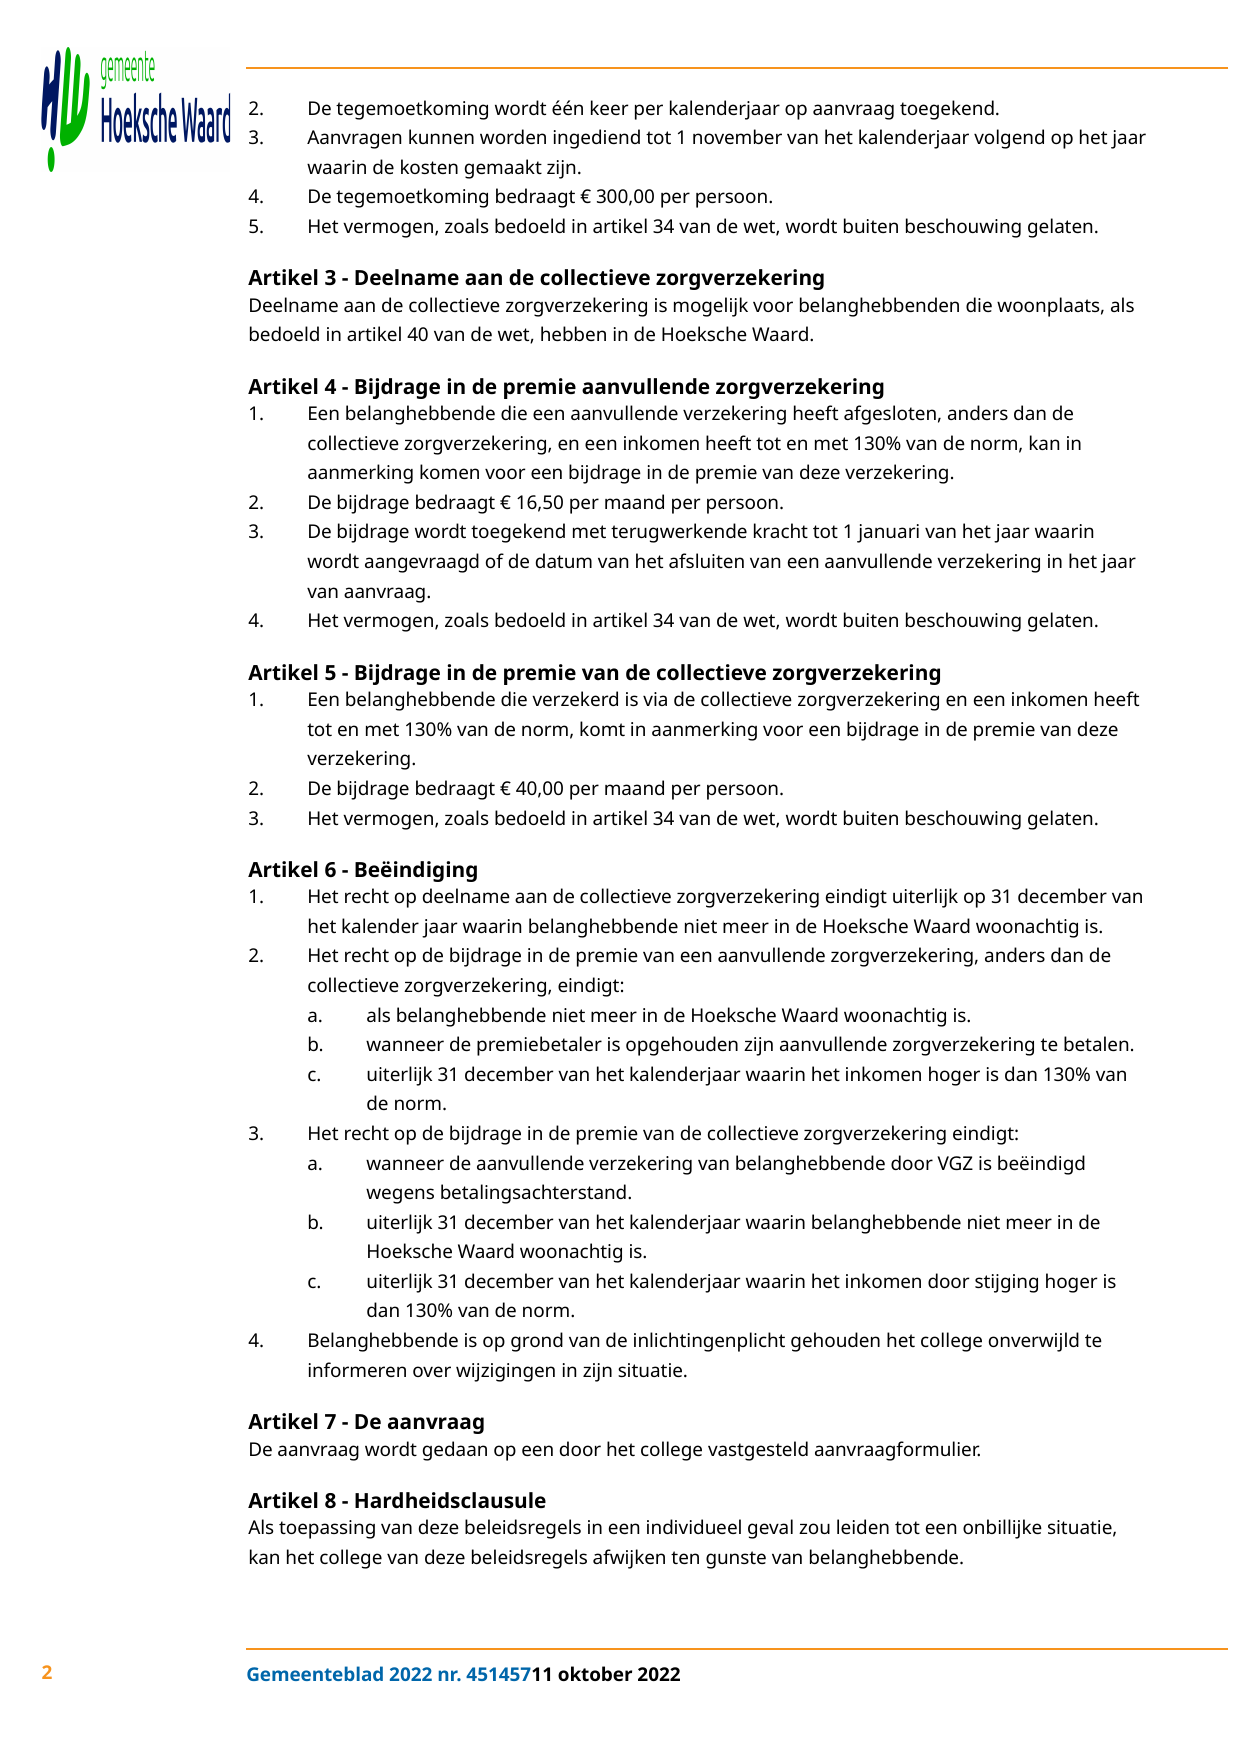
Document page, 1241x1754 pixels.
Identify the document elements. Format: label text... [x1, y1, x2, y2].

list Het recht op de bijdrage in de premie van een aanvullende zorgverzekering, anders dan de collectieve zorgverzekering, eindigt: [248, 943, 1152, 998]
text Artikel 5 - Bijdrage in de premie van de collectieve zorgverzekering [248, 658, 1152, 686]
list Een belanghebbende die verzekerd is via de collectieve zorgverzekering en een inkomen heeft tot en met 130% van de norm, komt in aanmerking voor een bijdrage in de premie van deze verzekering. [248, 686, 1152, 771]
text Artikel 8 - Hardheidsclausule [248, 1486, 1152, 1514]
list Het vermogen, zoals bedoeld in artikel 34 van de wet, wordt buiten beschouwing gelaten. [248, 805, 1152, 830]
list uiterlijk 31 december van het kalenderjaar waarin belanghebbende niet meer in de Hoeksche Waard woonachtig is. [307, 1209, 1152, 1264]
text Artikel 4 - Bijdrage in de premie aanvullende zorgverzekering [248, 372, 1152, 400]
text Artikel 6 - Beëindiging [248, 855, 1152, 883]
list De tegemoetkoming bedraagt € 300,00 per persoon. [248, 183, 1152, 209]
picture [41, 47, 231, 172]
list De bijdrage bedraagt € 16,50 per maand per persoon. [248, 489, 1152, 515]
text Deelname aan de collectieve zorgverzekering is mogelijk voor belanghebbenden die woonplaats, als bedoeld in artikel 40 van de wet, hebben in de Hoeksche Waard. [248, 292, 1152, 347]
text Artikel 3 - Deelname aan de collectieve zorgverzekering [248, 263, 1152, 292]
list Het vermogen, zoals bedoeld in artikel 34 van de wet, wordt buiten beschouwing gelaten. [248, 607, 1152, 633]
list Het recht op deelname aan de collectieve zorgverzekering eindigt uiterlijk op 31 december van het kalender jaar waarin belanghebbende niet meer in de Hoeksche Waard woonachtig is. [248, 883, 1152, 939]
list uiterlijk 31 december van het kalenderjaar waarin het inkomen door stijging hoger is dan 130% van de norm. [307, 1268, 1152, 1323]
list Een belanghebbende die een aanvullende verzekering heeft afgesloten, anders dan de collectieve zorgverzekering, en een inkomen heeft tot en met 130% van de norm, kan in aanmerking komen voor een bijdrage in de premie van deze verzekering. [248, 400, 1152, 485]
list wanneer de aanvullende verzekering van belanghebbende door VGZ is beëindigd wegens betalingsachterstand. [307, 1150, 1152, 1205]
list De bijdrage bedraagt € 40,00 per maand per persoon. [248, 775, 1152, 801]
list Belanghebbende is op grond van de inlichtingenplicht gehouden het college onverwijld te informeren over wijzigingen in zijn situatie. [248, 1327, 1152, 1383]
list als belanghebbende niet meer in de Hoeksche Waard woonachtig is. [307, 1002, 1152, 1028]
list Aanvragen kunnen worden ingediend tot 1 november van het kalenderjaar volgend op het jaar waarin de kosten gemaakt zijn. [248, 124, 1152, 180]
list De bijdrage wordt toegekend met terugwerkende kracht tot 1 januari van het jaar waarin wordt aangevraagd of de datum van het afsluiten van een aanvullende verzekering in het jaar van aanvraag. [248, 519, 1152, 604]
list Het recht op de bijdrage in de premie van de collectieve zorgverzekering eindigt: [248, 1120, 1152, 1146]
list De tegemoetkoming wordt één keer per kalenderjaar op aanvraag toegekend. [248, 95, 1152, 121]
text De aanvraag wordt gedaan op een door het college vastgesteld aanvraagformulier. [248, 1436, 1152, 1461]
list wanneer de premiebetaler is opgehouden zijn aanvullende zorgverzekering te betalen. [307, 1031, 1152, 1057]
list Het vermogen, zoals bedoeld in artikel 34 van de wet, wordt buiten beschouwing gelaten. [248, 213, 1152, 239]
list uiterlijk 31 december van het kalenderjaar waarin het inkomen hoger is dan 130% van de norm. [307, 1061, 1152, 1116]
text Als toepassing van deze beleidsregels in een individueel geval zou leiden tot een onbillijke situatie, kan het college van deze beleidsregels afwijken ten gunste van belanghebbende. [248, 1514, 1152, 1570]
text Artikel 7 - De aanvraag [248, 1407, 1152, 1436]
